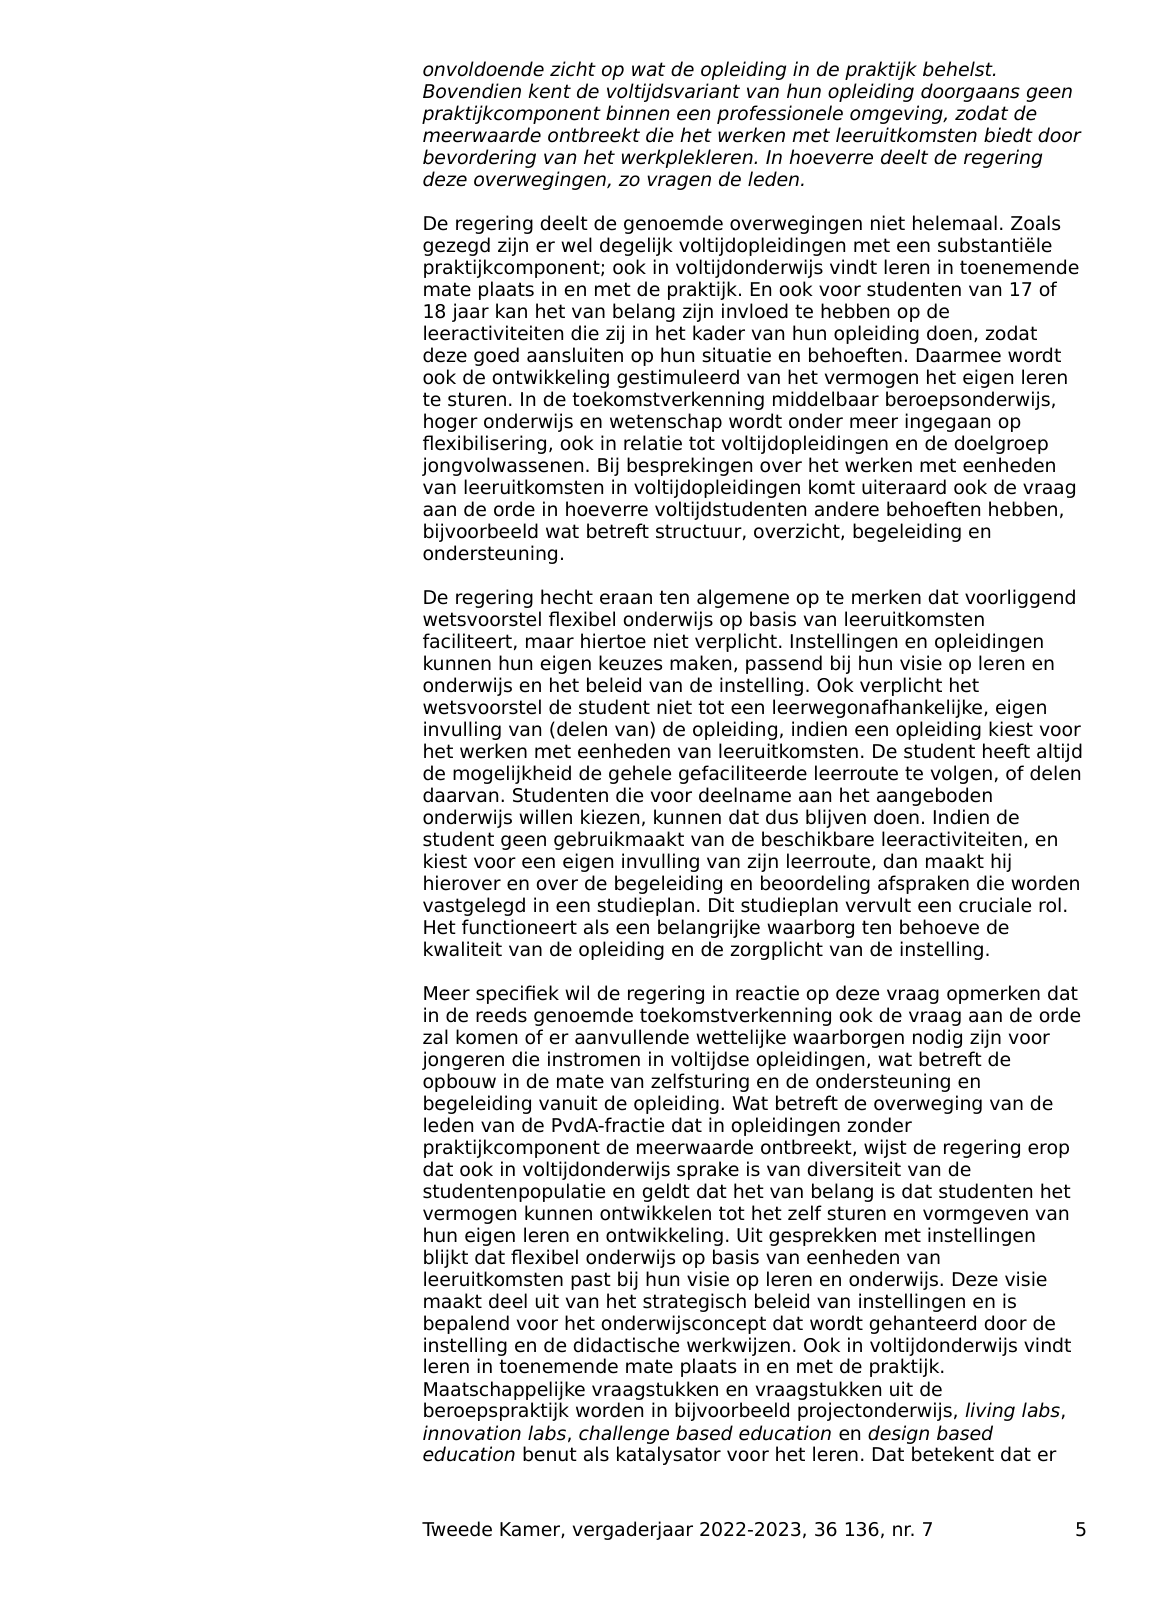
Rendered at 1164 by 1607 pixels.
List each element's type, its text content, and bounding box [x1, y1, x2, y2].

text De regering deelt de genoemde overwegingen niet helemaal. Zoals gezegd zijn er wel degelijk voltijdopleidingen met een substantiële praktijkcomponent; ook in voltijdonderwijs vindt leren in toenemende mate plaats in en met de praktijk. En ook voor studenten van 17 of 18 jaar kan het van belang zijn invloed te hebben op de leeractiviteiten die zij in het kader van hun opleiding doen, zodat deze goed aansluiten op hun situatie en behoeften. Daarmee wordt ook de ontwikkeling gestimuleerd van het vermogen het eigen leren te sturen. In de toekomstverkenning middelbaar beroepsonderwijs, hoger onderwijs en wetenschap wordt onder meer ingegaan op flexibilisering, ook in relatie tot voltijdopleidingen en de doelgroep jongvolwassenen. Bij besprekingen over het werken met eenheden van leeruitkomsten in voltijdopleidingen komt uiteraard ook de vraag aan de orde in hoeverre voltijdstudenten andere behoeften hebben, bijvoorbeeld wat betreft structuur, overzicht, begeleiding en ondersteuning. [422, 213, 1087, 565]
text Meer specifiek wil de regering in reactie op deze vraag opmerken dat in de reeds genoemde toekomstverkenning ook de vraag aan de orde zal komen of er aanvullende wettelijke waarborgen nodig zijn voor jongeren die instromen in voltijdse opleidingen, wat betreft de opbouw in de mate van zelfsturing en de ondersteuning en begeleiding vanuit de opleiding. Wat betreft de overweging van de leden van de PvdA-fractie dat in opleidingen zonder praktijkcomponent de meerwaarde ontbreekt, wijst de regering erop dat ook in voltijdonderwijs sprake is van diversiteit van de studentenpopulatie en geldt dat het van belang is dat studenten het vermogen kunnen ontwikkelen tot het zelf sturen en vormgeven van hun eigen leren en ontwikkeling. Uit gesprekken met instellingen blijkt dat flexibel onderwijs op basis van eenheden van leeruitkomsten past bij hun visie op leren en onderwijs. Deze visie maakt deel uit van het strategisch beleid van instellingen en is bepalend voor het onderwijsconcept dat wordt gehanteerd door de instelling en de didactische werkwijzen. Ook in voltijdonderwijs vindt leren in toenemende mate plaats in en met de praktijk. Maatschappelijke vraagstukken en vraagstukken uit de beroepspraktijk worden in bijvoorbeeld projectonderwijs, living labs, innovation labs, challenge based education en design based education benut als katalysator voor het leren. Dat betekent dat er [422, 983, 1087, 1466]
text onvoldoende zicht op wat de opleiding in de praktijk behelst. Bovendien kent de voltijdsvariant van hun opleiding doorgaans geen praktijkcomponent binnen een professionele omgeving, zodat de meerwaarde ontbreekt die het werken met leeruitkomsten biedt door bevordering van het werkplekleren. In hoeverre deelt de regering deze overwegingen, zo vragen de leden. [422, 59, 1087, 191]
text De regering hecht eraan ten algemene op te merken dat voorliggend wetsvoorstel flexibel onderwijs op basis van leeruitkomsten faciliteert, maar hiertoe niet verplicht. Instellingen en opleidingen kunnen hun eigen keuzes maken, passend bij hun visie op leren en onderwijs en het beleid van de instelling. Ook verplicht het wetsvoorstel de student niet tot een leerwegonafhankelijke, eigen invulling van (delen van) de opleiding, indien een opleiding kiest voor het werken met eenheden van leeruitkomsten. De student heeft altijd de mogelijkheid de gehele gefaciliteerde leerroute te volgen, of delen daarvan. Studenten die voor deelname aan het aangeboden onderwijs willen kiezen, kunnen dat dus blijven doen. Indien de student geen gebruikmaakt van de beschikbare leeractiviteiten, en kiest voor een eigen invulling van zijn leerroute, dan maakt hij hierover en over de begeleiding en beoordeling afspraken die worden vastgelegd in een studieplan. Dit studieplan vervult een cruciale rol. Het functioneert als een belangrijke waarborg ten behoeve de kwaliteit van de opleiding en de zorgplicht van de instelling. [422, 587, 1087, 961]
